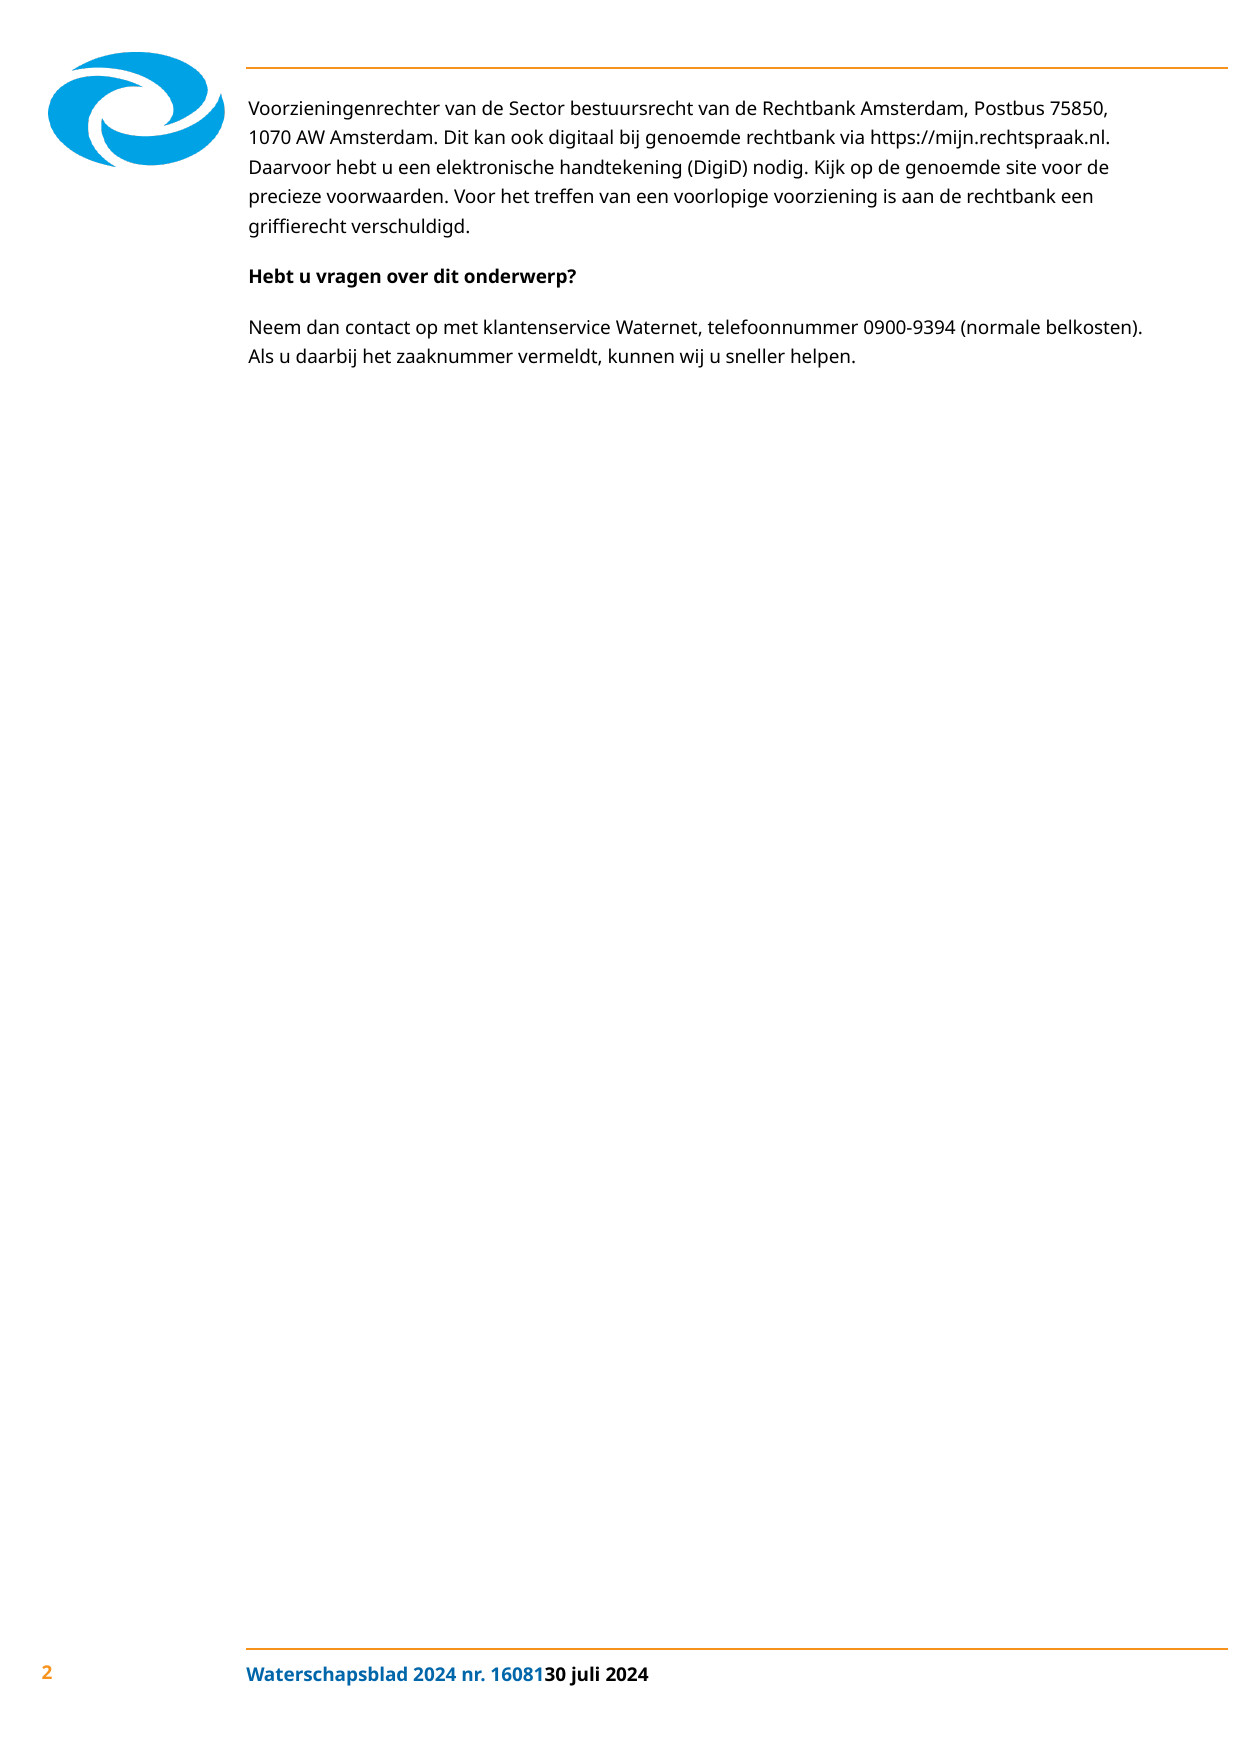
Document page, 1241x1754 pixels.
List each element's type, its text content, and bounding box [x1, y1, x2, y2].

text Voorzieningenrechter van de Sector bestuursrecht van de Rechtbank Amsterdam, Postbus 75850, 1070 AW Amsterdam. Dit kan ook digitaal bij genoemde rechtbank via https://mijn.rechtspraak.nl. Daarvoor hebt u een elektronische handtekening (DigiD) nodig. Kijk op de genoemde site voor de precieze voorwaarden. Voor het treffen van een voorlopige voorziening is aan de rechtbank een griffierecht verschuldigd. [248, 95, 1152, 239]
text Hebt u vragen over dit onderwerp? [248, 263, 1152, 289]
text Neem dan contact op met klantenservice Waternet, telefoonnummer 0900-9394 (normale belkosten). Als u daarbij het zaaknummer vermeldt, kunnen wij u sneller helpen. [248, 314, 1152, 369]
picture [41, 47, 231, 172]
